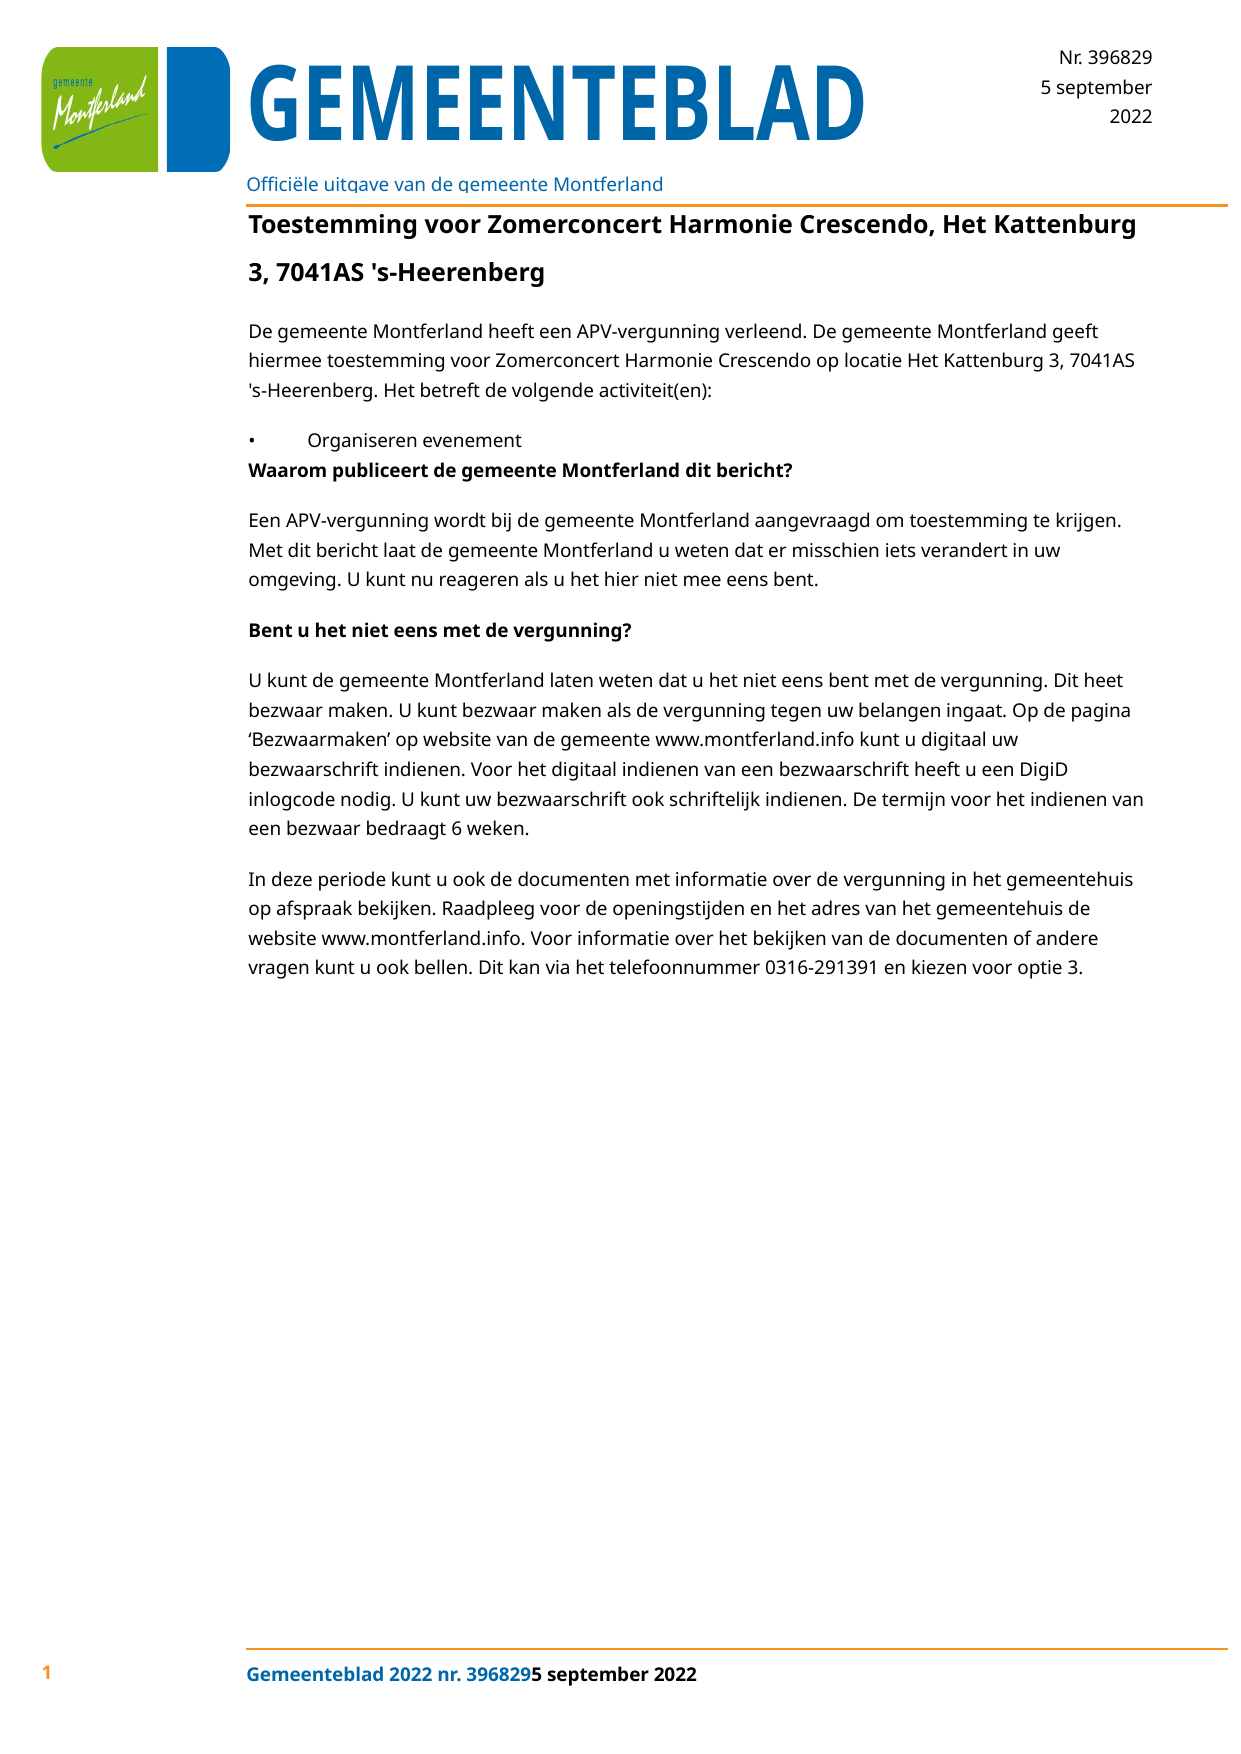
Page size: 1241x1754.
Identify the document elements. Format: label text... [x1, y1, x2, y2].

text De gemeente Montferland heeft een APV-vergunning verleend. De gemeente Montferland geeft hiermee toestemming voor Zomerconcert Harmonie Crescendo op locatie Het Kattenburg 3, 7041AS 's-Heerenberg. Het betreft de volgende activiteit(en): [248, 318, 1152, 403]
text In deze periode kunt u ook de documenten met informatie over de vergunning in het gemeentehuis op afspraak bekijken. Raadpleeg voor de openingstijden en het adres van het gemeentehuis de website www.montferland.info. Voor informatie over het bekijken van de documenten of andere vragen kunt u ook bellen. Dit kan via het telefoonnummer 0316-291391 en kiezen voor optie 3. [248, 866, 1152, 980]
text Bent u het niet eens met de vergunning? [248, 617, 1152, 643]
text U kunt de gemeente Montferland laten weten dat u het niet eens bent met de vergunning. Dit heet bezwaar maken. U kunt bezwaar maken als de vergunning tegen uw belangen ingaat. Op de pagina ‘Bezwaarmaken’ op website van de gemeente www.montferland.info kunt u digitaal uw bezwaarschrift indienen. Voor het digitaal indienen van een bezwaarschrift heeft u een DigiD inlogcode nodig. U kunt uw bezwaarschrift ook schriftelijk indienen. De termijn voor het indienen van een bezwaar bedraagt 6 weken. [248, 667, 1152, 841]
text Toestemming voor Zomerconcert Harmonie Crescendo, Het Kattenburg 3, 7041AS 's-Heerenberg [248, 207, 1152, 288]
text Waarom publiceert de gemeente Montferland dit bericht? [248, 457, 1152, 483]
list Organiseren evenement [248, 427, 1152, 453]
text Een APV-vergunning wordt bij de gemeente Montferland aangevraagd om toestemming te krijgen. Met dit bericht laat de gemeente Montferland u weten dat er misschien iets verandert in uw omgeving. U kunt nu reageren als u het hier niet mee eens bent. [248, 507, 1152, 592]
picture [41, 47, 231, 172]
